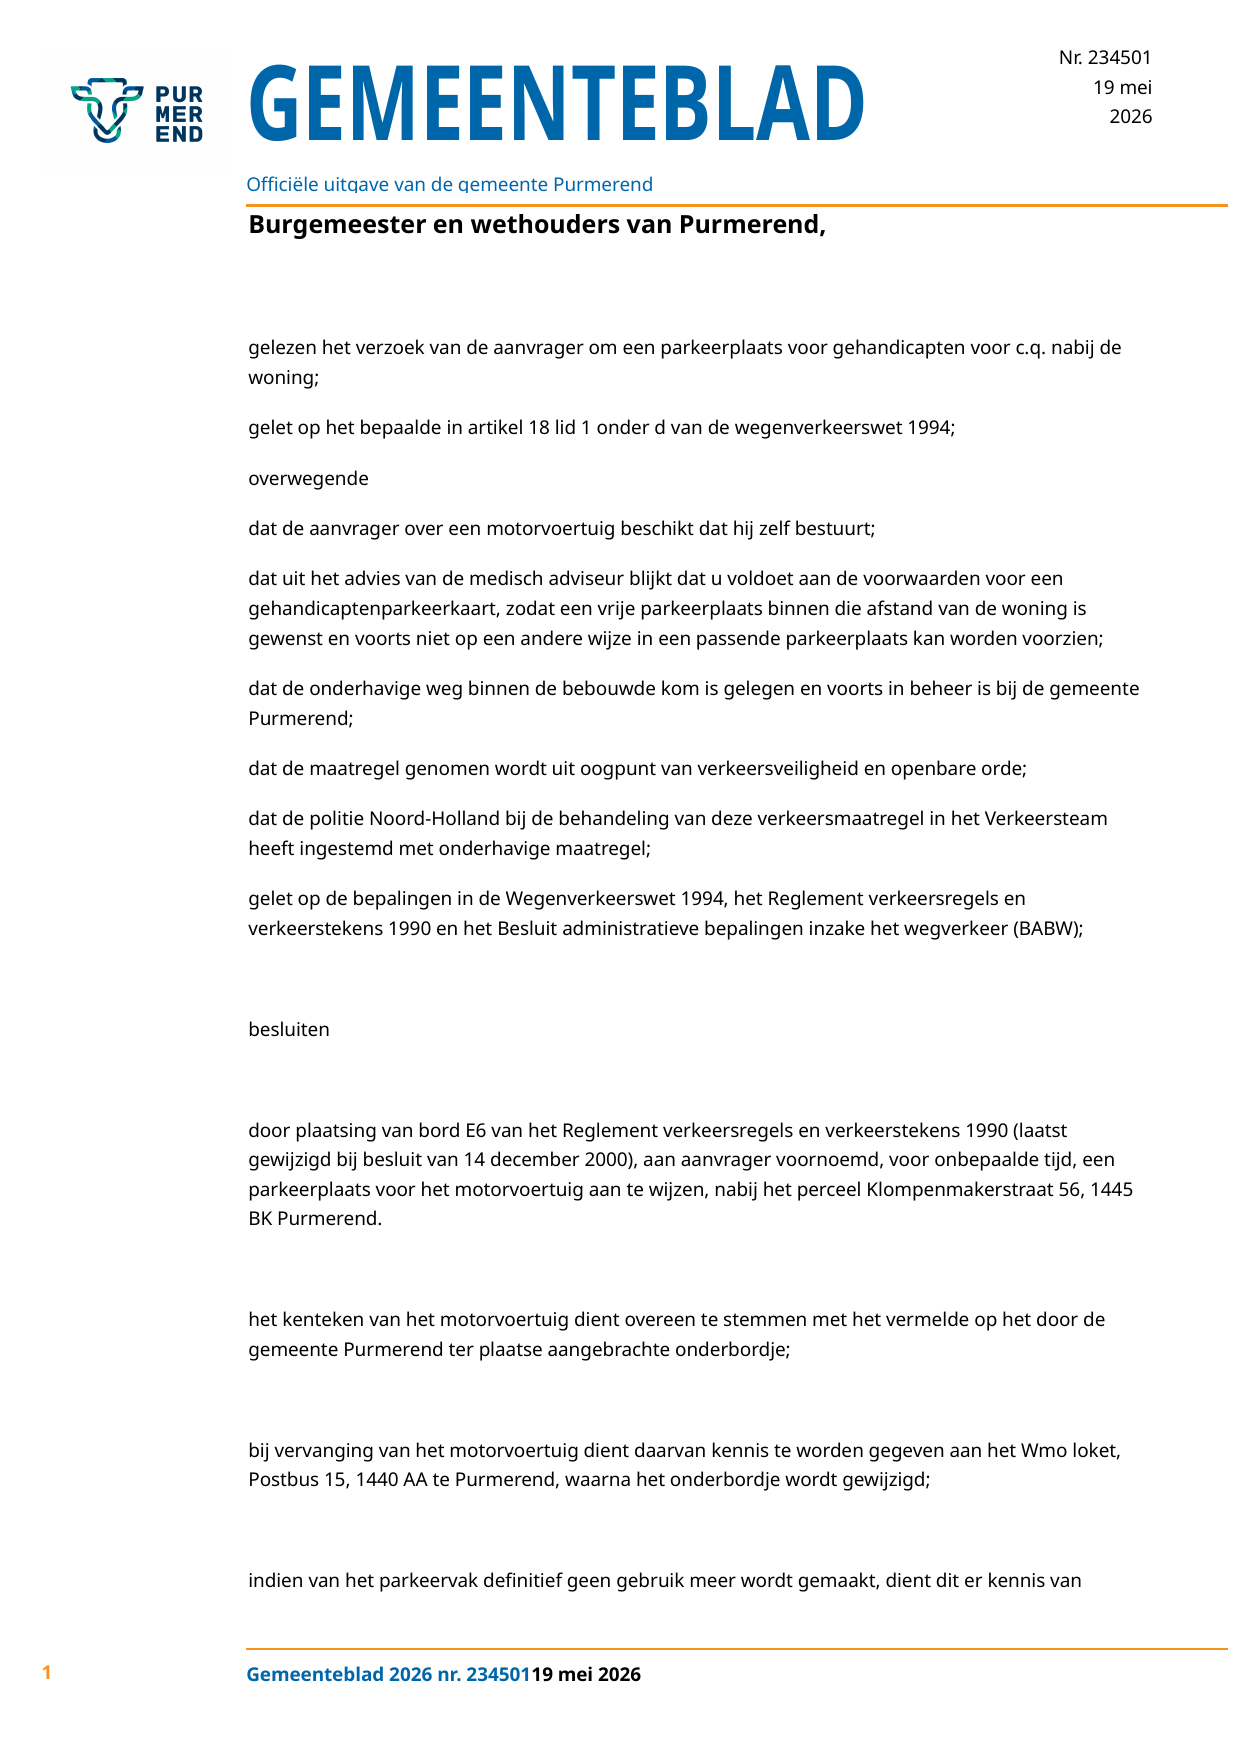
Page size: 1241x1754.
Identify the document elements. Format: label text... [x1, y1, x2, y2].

text dat de aanvrager over een motorvoertuig beschikt dat hij zelf bestuurt; [248, 515, 1152, 541]
picture [41, 47, 231, 172]
text gelet op het bepaalde in artikel 18 lid 1 onder d van de wegenverkeerswet 1994; [248, 414, 1152, 440]
text dat de maatregel genomen wordt uit oogpunt van verkeersveiligheid en openbare orde; [248, 755, 1152, 781]
text dat uit het advies van de medisch adviseur blijkt dat u voldoet aan de voorwaarden voor een gehandicaptenparkeerkaart, zodat een vrije parkeerplaats binnen die afstand van de woning is gewenst en voorts niet op een andere wijze in een passende parkeerplaats kan worden voorzien; [248, 566, 1152, 651]
text Burgemeester en wethouders van Purmerend, [248, 207, 1152, 241]
text dat de onderhavige weg binnen de bebouwde kom is gelegen en voorts in beheer is bij de gemeente Purmerend; [248, 675, 1152, 731]
text gelet op de bepalingen in de Wegenverkeerswet 1994, het Reglement verkeersregels en verkeerstekens 1990 en het Besluit administratieve bepalingen inzake het wegverkeer (BABW); [248, 886, 1152, 941]
text door plaatsing van bord E6 van het Reglement verkeersregels en verkeerstekens 1990 (laatst gewijzigd bij besluit van 14 december 2000), aan aanvrager voornoemd, voor onbepaalde tijd, een parkeerplaats voor het motorvoertuig aan te wijzen, nabij het perceel Klompenmakerstraat 56, 1445 BK Purmerend. [248, 1117, 1152, 1231]
text bij vervanging van het motorvoertuig dient daarvan kennis te worden gegeven aan het Wmo loket, Postbus 15, 1440 AA te Purmerend, waarna het onderbordje wordt gewijzigd; [248, 1437, 1152, 1492]
text het kenteken van het motorvoertuig dient overeen te stemmen met het vermelde op het door de gemeente Purmerend ter plaatse aangebrachte onderbordje; [248, 1306, 1152, 1362]
text overwegende [248, 465, 1152, 491]
text indien van het parkeervak definitief geen gebruik meer wordt gemaakt, dient dit er kennis van [248, 1567, 1152, 1593]
text gelezen het verzoek van de aanvrager om een parkeerplaats voor gehandicapten voor c.q. nabij de woning; [248, 334, 1152, 390]
text dat de politie Noord-Holland bij de behandeling van deze verkeersmaatregel in het Verkeersteam heeft ingestemd met onderhavige maatregel; [248, 806, 1152, 861]
text besluiten [248, 1016, 1152, 1042]
